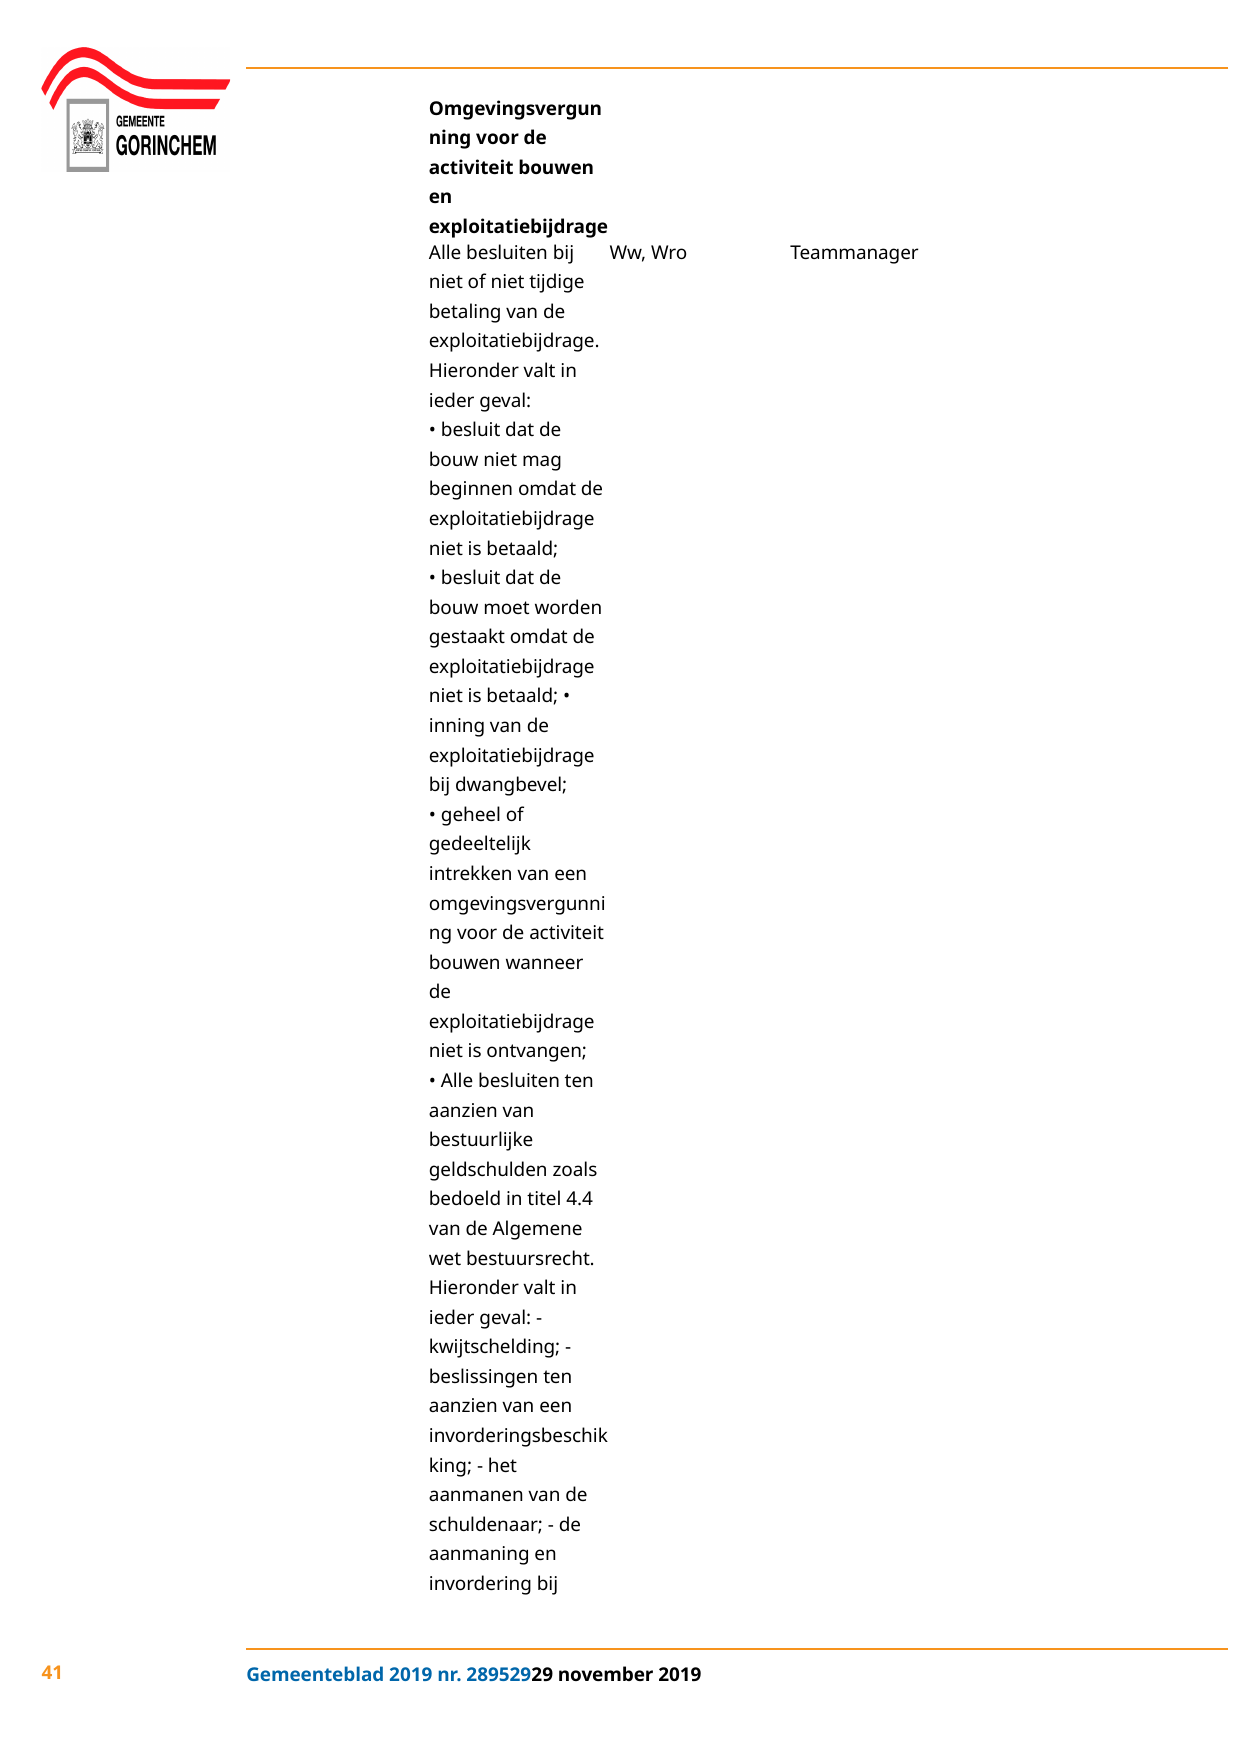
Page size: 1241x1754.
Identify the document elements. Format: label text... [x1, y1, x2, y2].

table_cell [971, 95, 1152, 239]
table_cell Omgevingsvergunning voor de activiteit bouwen en exploitatiebijdrage [429, 95, 609, 239]
table_cell [248, 239, 429, 1596]
table_cell [609, 95, 790, 239]
table_cell [971, 239, 1152, 1596]
table_cell [790, 95, 971, 239]
table_cell [248, 95, 429, 239]
picture [41, 47, 231, 172]
table_cell Teammanager [790, 239, 971, 1596]
table_cell Ww, Wro [609, 239, 790, 1596]
table_cell Alle besluiten bij niet of niet tijdige betaling van de exploitatiebijdrage. Hieronder valt in ieder geval: • besluit dat de bouw niet mag beginnen omdat de exploitatiebijdrage niet is betaald; • besluit dat de bouw moet worden gestaakt omdat de exploitatiebijdrage niet is betaald; • inning van de exploitatiebijdrage bij dwangbevel; • geheel of gedeeltelijk intrekken van een omgevingsvergunning voor de activiteit bouwen wanneer de exploitatiebijdrage niet is ontvangen; • Alle besluiten ten aanzien van bestuurlijke geldschulden zoals bedoeld in titel 4.4 van de Algemene wet bestuursrecht. Hieronder valt in ieder geval: - kwijtschelding; - beslissingen ten aanzien van een invorderingsbeschikking; - het aanmanen van de schuldenaar; - de aanmaning en invordering bij [429, 239, 609, 1596]
